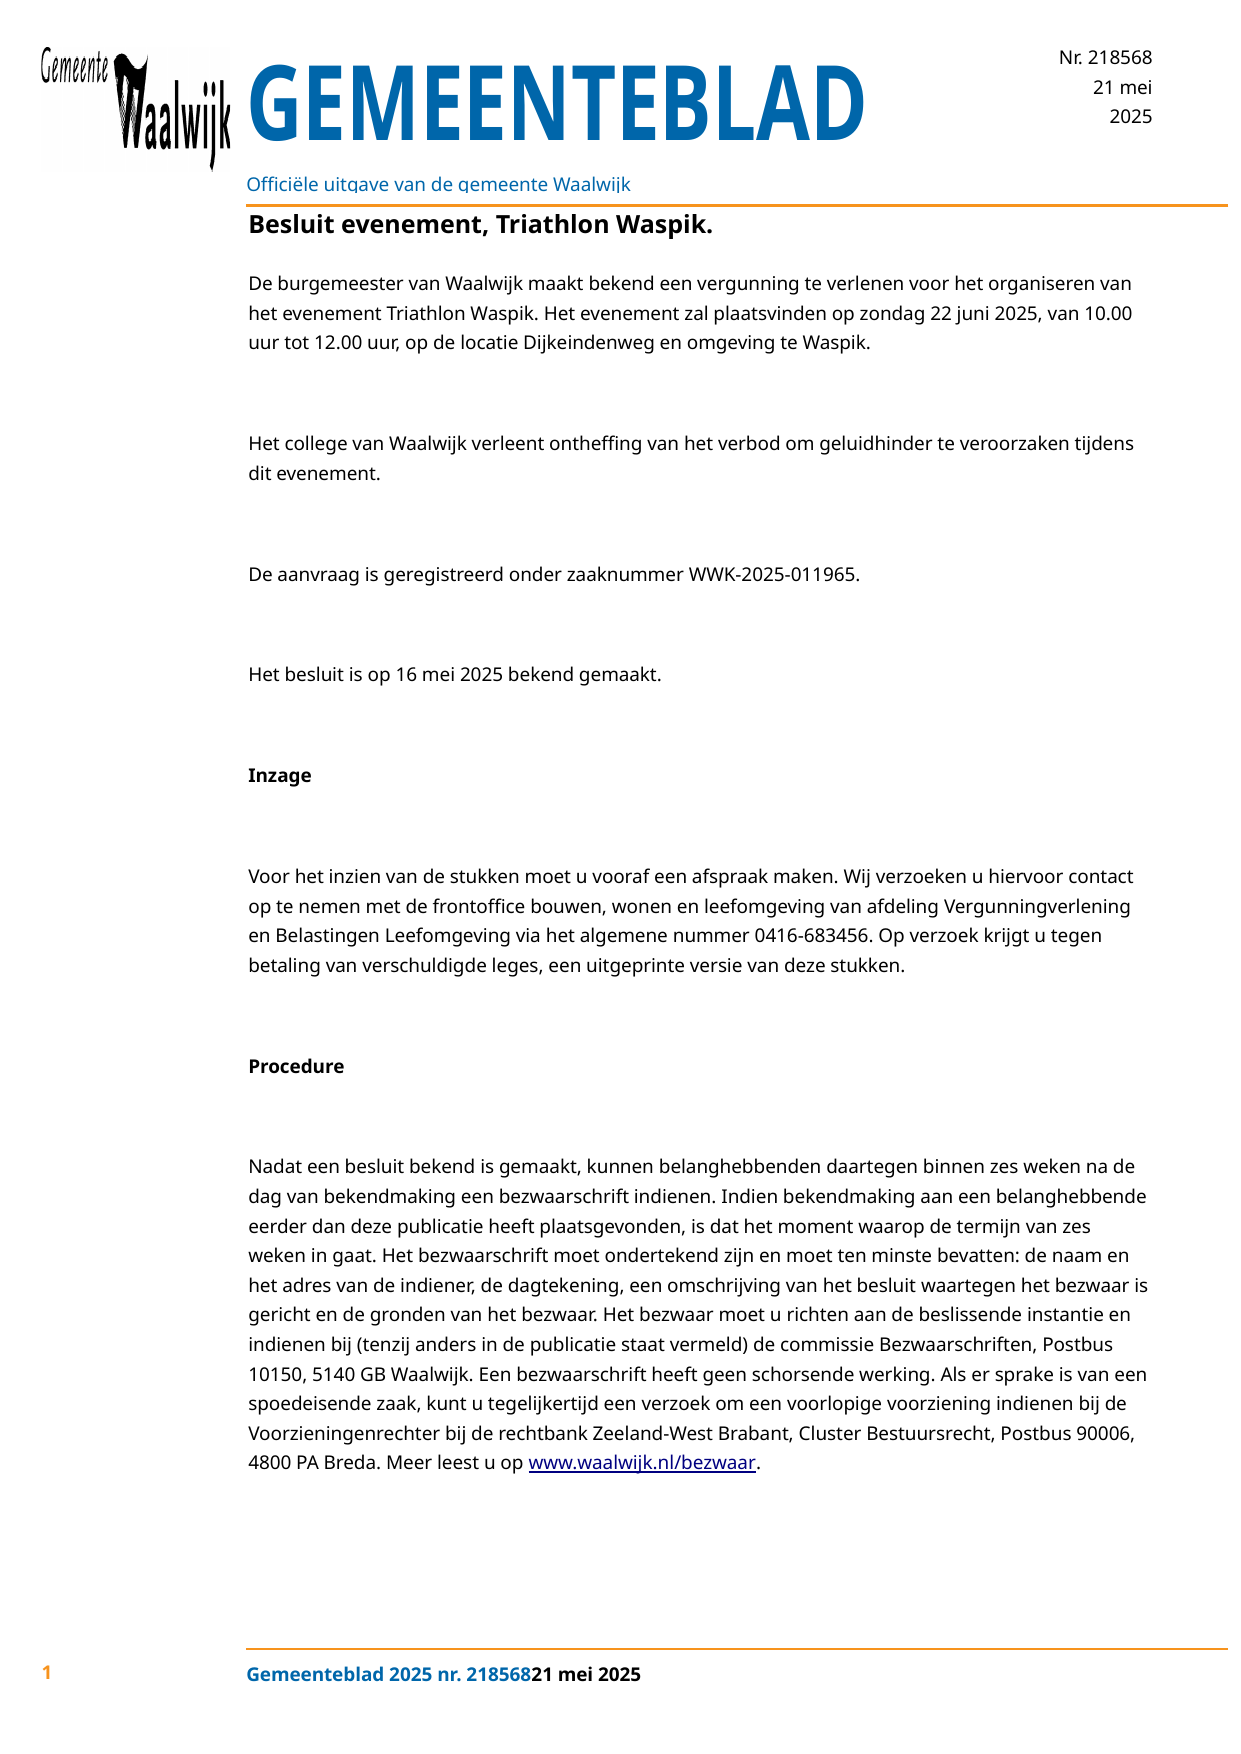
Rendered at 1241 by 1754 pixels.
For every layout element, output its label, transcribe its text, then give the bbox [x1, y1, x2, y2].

text Het besluit is op 16 mei 2025 bekend gemaakt. [248, 662, 1152, 687]
text Besluit evenement, Triathlon Waspik. [248, 207, 1152, 241]
text Voor het inzien van de stukken moet u vooraf een afspraak maken. Wij verzoeken u hiervoor contact op te nemen met de frontoffice bouwen, wonen en leefomgeving van afdeling Vergunningverlening en Belastingen Leefomgeving via het algemene nummer 0416-683456. Op verzoek krijgt u tegen betaling van verschuldigde leges, een uitgeprinte versie van deze stukken. [248, 863, 1152, 978]
text De burgemeester van Waalwijk maakt bekend een vergunning te verlenen voor het organiseren van het evenement Triathlon Waspik. Het evenement zal plaatsvinden op zondag 22 juni 2025, van 10.00 uur tot 12.00 uur, op de locatie Dijkeindenweg en omgeving te Waspik. [248, 270, 1152, 355]
text De aanvraag is geregistreerd onder zaaknummer WWK-2025-011965. [248, 561, 1152, 586]
text Het college van Waalwijk verleent ontheffing van het verbod om geluidhinder te veroorzaken tijdens dit evenement. [248, 430, 1152, 486]
text Nadat een besluit bekend is gemaakt, kunnen belanghebbenden daartegen binnen zes weken na de dag van bekendmaking een bezwaarschrift indienen. Indien bekendmaking aan een belanghebbende eerder dan deze publicatie heeft plaatsgevonden, is dat het moment waarop de termijn van zes weken in gaat. Het bezwaarschrift moet ondertekend zijn en moet ten minste bevatten: de naam en het adres van de indiener, de dagtekening, een omschrijving van het besluit waartegen het bezwaar is gericht en de gronden van het bezwaar. Het bezwaar moet u richten aan de beslissende instantie en indienen bij (tenzij anders in de publicatie staat vermeld) de commissie Bezwaarschriften, Postbus 10150, 5140 GB Waalwijk. Een bezwaarschrift heeft geen schorsende werking. Als er sprake is van een spoedeisende zaak, kunt u tegelijkertijd een verzoek om een voorlopige voorziening indienen bij de Voorzieningenrechter bij de rechtbank Zeeland-West Brabant, Cluster Bestuursrecht, Postbus 90006, 4800 PA Breda. Meer leest u op www.waalwijk.nl/bezwaar. [248, 1154, 1152, 1475]
text Procedure [248, 1053, 1152, 1078]
picture [41, 47, 231, 172]
text Inzage [248, 762, 1152, 788]
